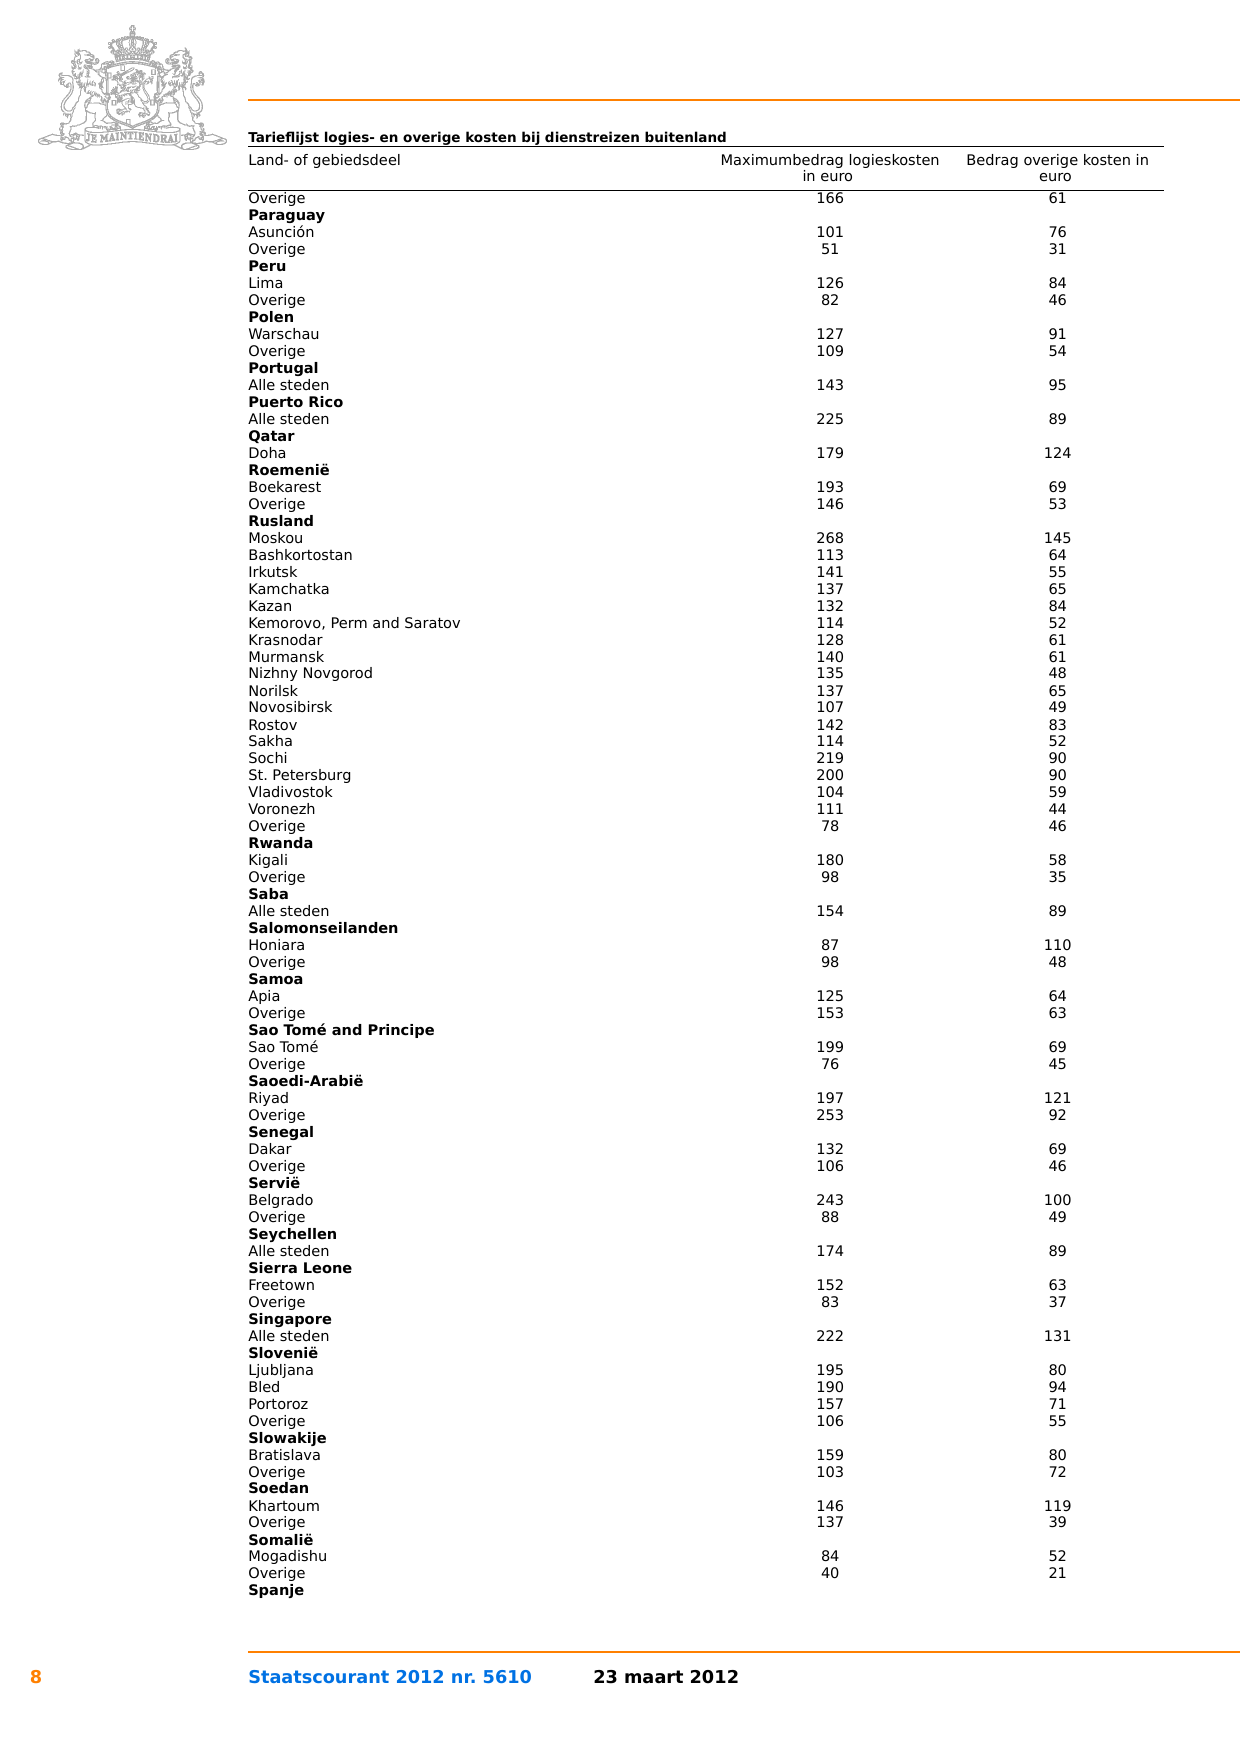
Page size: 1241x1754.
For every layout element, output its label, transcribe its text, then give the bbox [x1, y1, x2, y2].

table_cell Voronezh [248, 801, 708, 818]
table_cell [708, 207, 952, 224]
table_cell Spanje [248, 1582, 708, 1599]
table_cell Overige [248, 1209, 708, 1226]
table_cell Riyad [248, 1090, 708, 1107]
table_cell Honiara [248, 937, 708, 954]
table_cell 55 [952, 564, 1163, 581]
table_cell 200 [708, 767, 952, 784]
table_cell [708, 1124, 952, 1141]
table_cell 106 [708, 1413, 952, 1429]
table_cell 190 [708, 1379, 952, 1396]
table_cell 137 [708, 581, 952, 597]
table_cell Roemenië [248, 462, 708, 479]
table_cell 114 [708, 733, 952, 750]
table_cell [952, 428, 1163, 445]
table_cell 61 [952, 191, 1163, 207]
table_cell 142 [708, 716, 952, 733]
table_cell 83 [952, 716, 1163, 733]
table_cell [708, 886, 952, 903]
table_cell 87 [708, 937, 952, 954]
table_cell Krasnodar [248, 631, 708, 648]
table_cell 39 [952, 1514, 1163, 1531]
table_cell Kemorovo, Perm and Saratov [248, 615, 708, 631]
table_cell 52 [952, 733, 1163, 750]
table_cell [952, 462, 1163, 479]
table_cell Alle steden [248, 1328, 708, 1344]
table_cell Kamchatka [248, 581, 708, 597]
table_cell Sakha [248, 733, 708, 750]
table_cell 52 [952, 1548, 1163, 1565]
table_cell Overige [248, 954, 708, 971]
table_cell Kazan [248, 598, 708, 614]
table_cell 98 [708, 954, 952, 971]
table_cell 137 [708, 683, 952, 699]
table_cell 146 [708, 496, 952, 513]
table_cell 219 [708, 750, 952, 767]
table_cell 61 [952, 631, 1163, 648]
table_cell Overige [248, 1565, 708, 1582]
table_cell 153 [708, 1005, 952, 1022]
table_cell [952, 1311, 1163, 1328]
table_cell Peru [248, 258, 708, 275]
table_cell [952, 971, 1163, 988]
table_cell Sierra Leone [248, 1260, 708, 1277]
table_cell 222 [708, 1328, 952, 1344]
table_cell [952, 1124, 1163, 1141]
table_cell 103 [708, 1464, 952, 1480]
table_cell 152 [708, 1277, 952, 1294]
table_cell Samoa [248, 971, 708, 988]
table_cell [708, 360, 952, 377]
table_cell 140 [708, 649, 952, 665]
table_cell 109 [708, 343, 952, 360]
table_cell 195 [708, 1362, 952, 1378]
table_cell 65 [952, 581, 1163, 597]
table_cell 55 [952, 1413, 1163, 1429]
table_cell 166 [708, 191, 952, 207]
table_cell 84 [708, 1548, 952, 1565]
table_cell Bratislava [248, 1446, 708, 1463]
table_cell 179 [708, 445, 952, 462]
table_cell 76 [708, 1056, 952, 1073]
table_cell 157 [708, 1396, 952, 1412]
table_cell Alle steden [248, 411, 708, 428]
table_cell 126 [708, 275, 952, 292]
table_cell Overige [248, 818, 708, 835]
table_cell [952, 1345, 1163, 1362]
table_cell 59 [952, 784, 1163, 801]
table_cell Overige [248, 343, 708, 360]
table_cell [708, 971, 952, 988]
table_cell 61 [952, 649, 1163, 665]
table_cell [708, 258, 952, 275]
table_cell Asunción [248, 224, 708, 241]
table_cell [952, 1175, 1163, 1192]
table_cell 46 [952, 1158, 1163, 1175]
table_cell Overige [248, 292, 708, 309]
table_cell [708, 1430, 952, 1446]
picture [38, 25, 227, 150]
table_cell 52 [952, 615, 1163, 631]
table_cell [708, 1345, 952, 1362]
table_cell 127 [708, 326, 952, 343]
table_cell 268 [708, 530, 952, 547]
table_cell 132 [708, 1141, 952, 1158]
table_cell Sochi [248, 750, 708, 767]
table_cell [952, 920, 1163, 937]
table_cell 48 [952, 665, 1163, 682]
table_cell Doha [248, 445, 708, 462]
table_cell [952, 886, 1163, 903]
table_cell 135 [708, 665, 952, 682]
table_cell [952, 1582, 1163, 1599]
table_cell 35 [952, 869, 1163, 886]
table_cell 145 [952, 530, 1163, 547]
table_cell 69 [952, 1141, 1163, 1158]
table_cell 225 [708, 411, 952, 428]
table_cell Moskou [248, 530, 708, 547]
table_cell Somalië [248, 1531, 708, 1548]
table_cell 113 [708, 547, 952, 563]
table_cell Portoroz [248, 1396, 708, 1412]
table_cell Overige [248, 1294, 708, 1311]
table_cell [952, 1073, 1163, 1090]
table_cell Novosibirsk [248, 699, 708, 716]
table_cell [952, 1260, 1163, 1277]
table_cell Land- of gebiedsdeel [248, 147, 708, 190]
table_cell [708, 1311, 952, 1328]
table_cell 121 [952, 1090, 1163, 1107]
table_cell 64 [952, 547, 1163, 563]
table_cell Saba [248, 886, 708, 903]
table_cell Overige [248, 241, 708, 258]
table_cell [708, 1582, 952, 1599]
table_cell 84 [952, 275, 1163, 292]
table_cell 46 [952, 292, 1163, 309]
table_cell 128 [708, 631, 952, 648]
table_cell 137 [708, 1514, 952, 1531]
table_cell Overige [248, 1413, 708, 1429]
table_cell Murmansk [248, 649, 708, 665]
table_cell Irkutsk [248, 564, 708, 581]
table_cell 146 [708, 1498, 952, 1514]
table_cell Singapore [248, 1311, 708, 1328]
table_cell 101 [708, 224, 952, 241]
table_cell Warschau [248, 326, 708, 343]
table_cell Dakar [248, 1141, 708, 1158]
table_cell Ljubljana [248, 1362, 708, 1378]
table_cell Slovenië [248, 1345, 708, 1362]
table_cell 69 [952, 1039, 1163, 1056]
table_cell Servië [248, 1175, 708, 1192]
table_cell 44 [952, 801, 1163, 818]
table_cell 111 [708, 801, 952, 818]
table_cell [952, 835, 1163, 852]
table_cell 132 [708, 598, 952, 614]
table_cell 197 [708, 1090, 952, 1107]
table_cell [708, 462, 952, 479]
table_cell [952, 258, 1163, 275]
table_cell Rostov [248, 716, 708, 733]
table_cell 243 [708, 1192, 952, 1209]
table_cell 65 [952, 683, 1163, 699]
table_cell 107 [708, 699, 952, 716]
table_cell [952, 207, 1163, 224]
table_cell Mogadishu [248, 1548, 708, 1565]
table_cell 76 [952, 224, 1163, 241]
table_cell [708, 1226, 952, 1243]
table_cell Freetown [248, 1277, 708, 1294]
table_cell 89 [952, 1243, 1163, 1260]
table_cell [708, 1073, 952, 1090]
table_cell [952, 1531, 1163, 1548]
table_cell [952, 1430, 1163, 1446]
table_cell [708, 1531, 952, 1548]
table_cell [708, 1260, 952, 1277]
table_cell Alle steden [248, 377, 708, 394]
table_cell 180 [708, 852, 952, 869]
table_cell 154 [708, 903, 952, 920]
table_cell [952, 1480, 1163, 1497]
table_cell 124 [952, 445, 1163, 462]
table_cell Overige [248, 1158, 708, 1175]
table_cell 193 [708, 479, 952, 496]
table_cell Alle steden [248, 1243, 708, 1260]
table_cell Paraguay [248, 207, 708, 224]
table_cell Seychellen [248, 1226, 708, 1243]
table_cell 91 [952, 326, 1163, 343]
table_cell [952, 394, 1163, 411]
table_cell [708, 513, 952, 529]
table_cell Salomonseilanden [248, 920, 708, 937]
table_cell Senegal [248, 1124, 708, 1141]
table_cell 143 [708, 377, 952, 394]
table_cell 89 [952, 411, 1163, 428]
table_cell [952, 1022, 1163, 1039]
table_cell Puerto Rico [248, 394, 708, 411]
table_cell [952, 1226, 1163, 1243]
table_cell St. Petersburg [248, 767, 708, 784]
table_cell [708, 1175, 952, 1192]
table_cell Kigali [248, 852, 708, 869]
table_cell Boekarest [248, 479, 708, 496]
table_cell Rwanda [248, 835, 708, 852]
table_cell 82 [708, 292, 952, 309]
table_cell Slowakije [248, 1430, 708, 1446]
table_cell 174 [708, 1243, 952, 1260]
table_cell 58 [952, 852, 1163, 869]
table_cell Maximumbedrag logieskosten in euro [708, 147, 952, 190]
table_cell 69 [952, 479, 1163, 496]
table_cell 72 [952, 1464, 1163, 1480]
table_cell 63 [952, 1277, 1163, 1294]
table_cell Overige [248, 1514, 708, 1531]
table_cell [708, 394, 952, 411]
table_cell 90 [952, 767, 1163, 784]
table_cell 83 [708, 1294, 952, 1311]
table_cell 21 [952, 1565, 1163, 1582]
table_cell 31 [952, 241, 1163, 258]
table_cell 119 [952, 1498, 1163, 1514]
table_cell Alle steden [248, 903, 708, 920]
table_cell Polen [248, 309, 708, 326]
table_cell 45 [952, 1056, 1163, 1073]
table_cell 104 [708, 784, 952, 801]
table_cell 199 [708, 1039, 952, 1056]
table_header Tarieflijst logies- en overige kosten bij dienstreizen buitenland [248, 130, 1163, 146]
table_cell Nizhny Novgorod [248, 665, 708, 682]
table_cell 100 [952, 1192, 1163, 1209]
table_cell [708, 1480, 952, 1497]
table_cell 159 [708, 1446, 952, 1463]
table_cell 53 [952, 496, 1163, 513]
table_cell 46 [952, 818, 1163, 835]
table_cell Bedrag overige kosten in euro [952, 147, 1163, 190]
table_cell Overige [248, 1107, 708, 1124]
table_cell [708, 428, 952, 445]
table_cell Overige [248, 1005, 708, 1022]
table_cell 78 [708, 818, 952, 835]
table_cell 54 [952, 343, 1163, 360]
table_cell Bashkortostan [248, 547, 708, 563]
table_cell Sao Tomé and Principe [248, 1022, 708, 1039]
table_cell 141 [708, 564, 952, 581]
table_cell 63 [952, 1005, 1163, 1022]
table_cell Overige [248, 869, 708, 886]
table_cell 114 [708, 615, 952, 631]
table_cell 71 [952, 1396, 1163, 1412]
table_cell Lima [248, 275, 708, 292]
table_cell Khartoum [248, 1498, 708, 1514]
table_cell 98 [708, 869, 952, 886]
table_cell [952, 360, 1163, 377]
table_cell 48 [952, 954, 1163, 971]
table_cell Saoedi-Arabië [248, 1073, 708, 1090]
table_cell Bled [248, 1379, 708, 1396]
table_cell Overige [248, 1056, 708, 1073]
table_cell 84 [952, 598, 1163, 614]
table_cell Soedan [248, 1480, 708, 1497]
table_cell 92 [952, 1107, 1163, 1124]
table_cell Rusland [248, 513, 708, 529]
table_cell Overige [248, 191, 708, 207]
table_cell 88 [708, 1209, 952, 1226]
table_cell 80 [952, 1362, 1163, 1378]
table_cell 40 [708, 1565, 952, 1582]
table_cell 51 [708, 241, 952, 258]
table_cell [952, 513, 1163, 529]
table_cell 49 [952, 699, 1163, 716]
table_cell 49 [952, 1209, 1163, 1226]
table_cell 253 [708, 1107, 952, 1124]
table_cell Norilsk [248, 683, 708, 699]
table_cell 90 [952, 750, 1163, 767]
table_cell 89 [952, 903, 1163, 920]
table_cell 80 [952, 1446, 1163, 1463]
table_cell [708, 920, 952, 937]
table_cell 106 [708, 1158, 952, 1175]
table_cell [708, 835, 952, 852]
table_cell 110 [952, 937, 1163, 954]
table_cell [708, 309, 952, 326]
table_cell Sao Tomé [248, 1039, 708, 1056]
table_cell Qatar [248, 428, 708, 445]
table_cell 94 [952, 1379, 1163, 1396]
table_cell Portugal [248, 360, 708, 377]
table_cell Belgrado [248, 1192, 708, 1209]
table_cell 64 [952, 988, 1163, 1005]
table_cell Apia [248, 988, 708, 1005]
table_cell [708, 1022, 952, 1039]
table_cell 125 [708, 988, 952, 1005]
table_cell Overige [248, 1464, 708, 1480]
table_cell 37 [952, 1294, 1163, 1311]
table_cell 95 [952, 377, 1163, 394]
table_cell Overige [248, 496, 708, 513]
table_cell [952, 309, 1163, 326]
table_cell Vladivostok [248, 784, 708, 801]
table_cell 131 [952, 1328, 1163, 1344]
